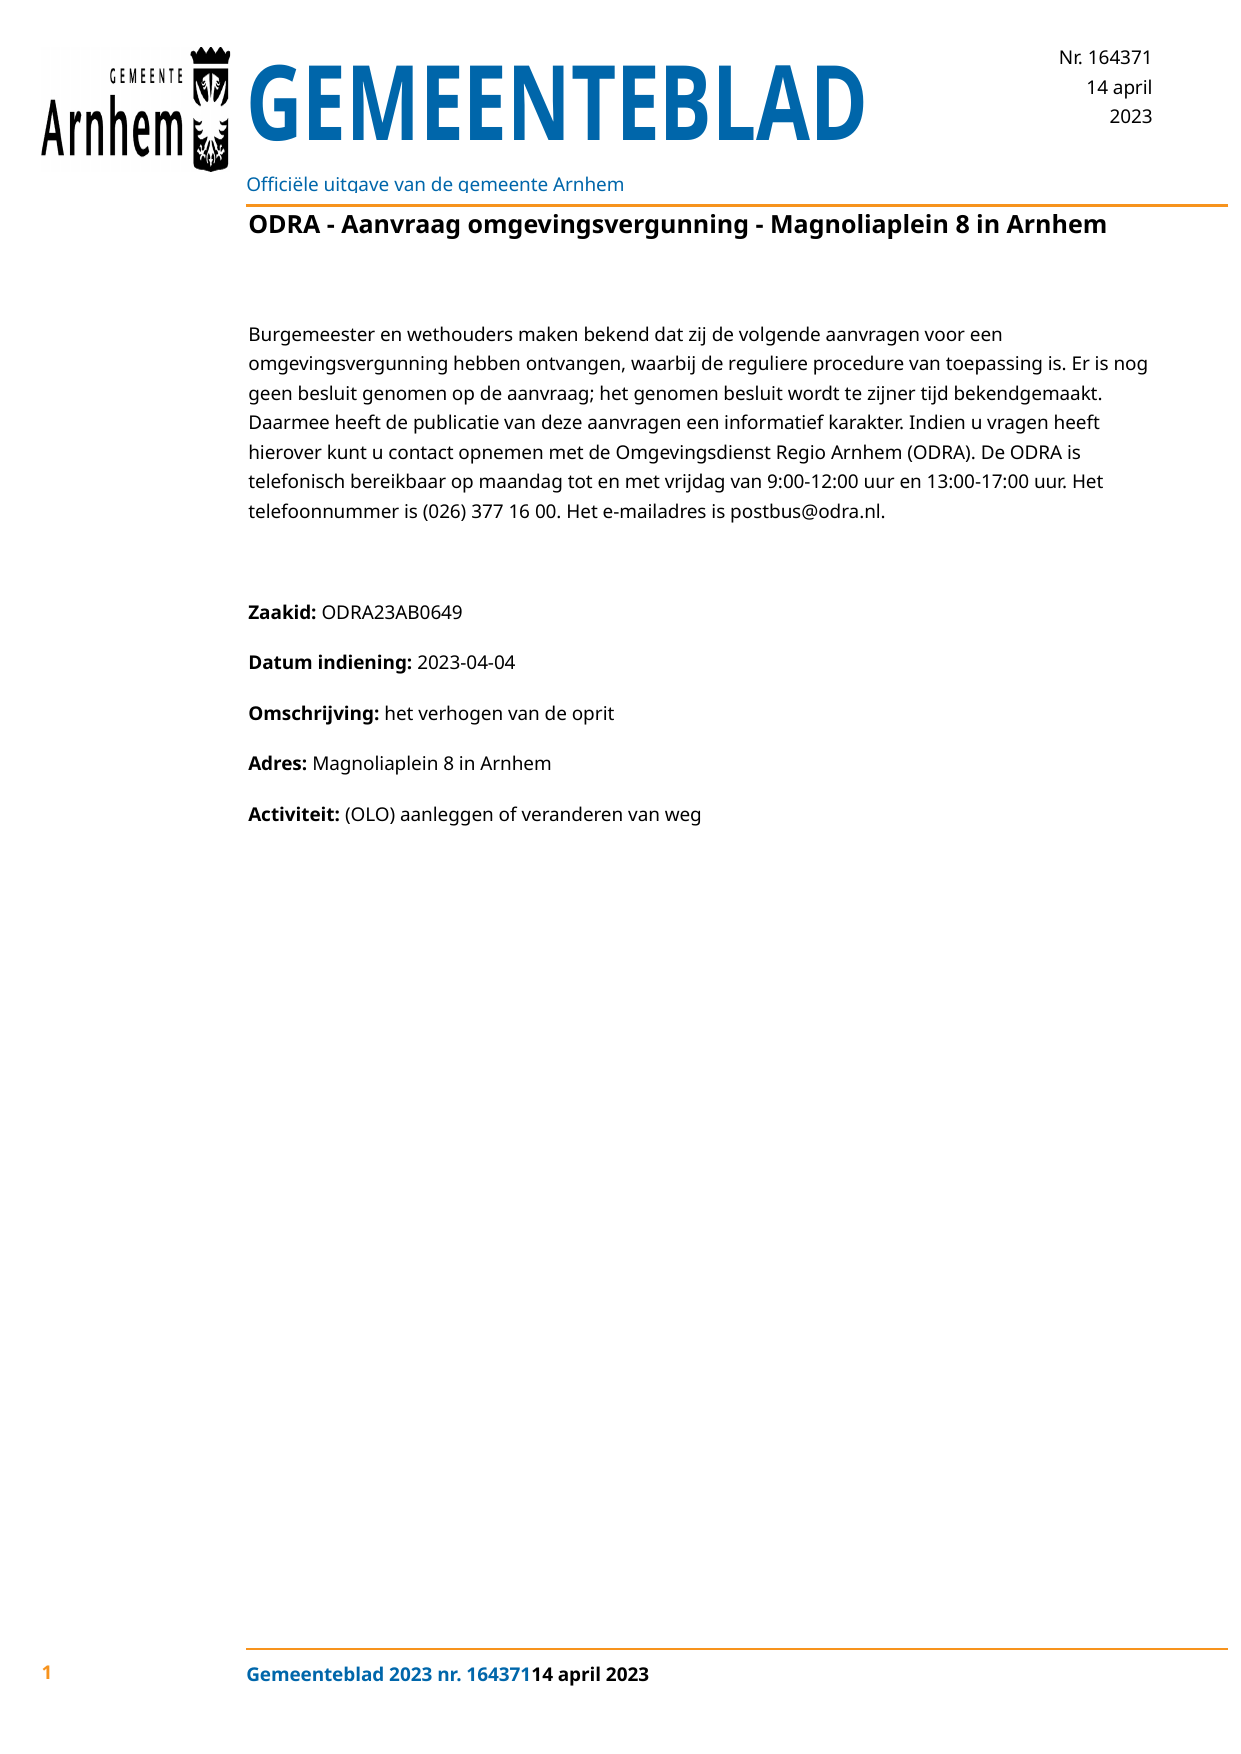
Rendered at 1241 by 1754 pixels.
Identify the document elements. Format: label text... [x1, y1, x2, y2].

text Datum indiening: 2023-04-04 [248, 649, 1152, 675]
text Omschrijving: het verhogen van de oprit [248, 700, 1152, 726]
text Burgemeester en wethouders maken bekend dat zij de volgende aanvragen voor een omgevingsvergunning hebben ontvangen, waarbij de reguliere procedure van toepassing is. Er is nog geen besluit genomen op de aanvraag; het genomen besluit wordt te zijner tijd bekendgemaakt. Daarmee heeft de publicatie van deze aanvragen een informatief karakter. Indien u vragen heeft hierover kunt u contact opnemen met de Omgevingsdienst Regio Arnhem (ODRA). De ODRA is telefonisch bereikbaar op maandag tot en met vrijdag van 9:00-12:00 uur en 13:00-17:00 uur. Het telefoonnummer is (026) 377 16 00. Het e-mailadres is postbus@odra.nl. [248, 321, 1152, 524]
text ODRA - Aanvraag omgevingsvergunning - Magnoliaplein 8 in Arnhem [248, 207, 1152, 241]
text Zaakid: ODRA23AB0649 [248, 599, 1152, 625]
text Adres: Magnoliaplein 8 in Arnhem [248, 750, 1152, 776]
picture [41, 47, 231, 172]
text Activiteit: (OLO) aanleggen of veranderen van weg [248, 801, 1152, 826]
